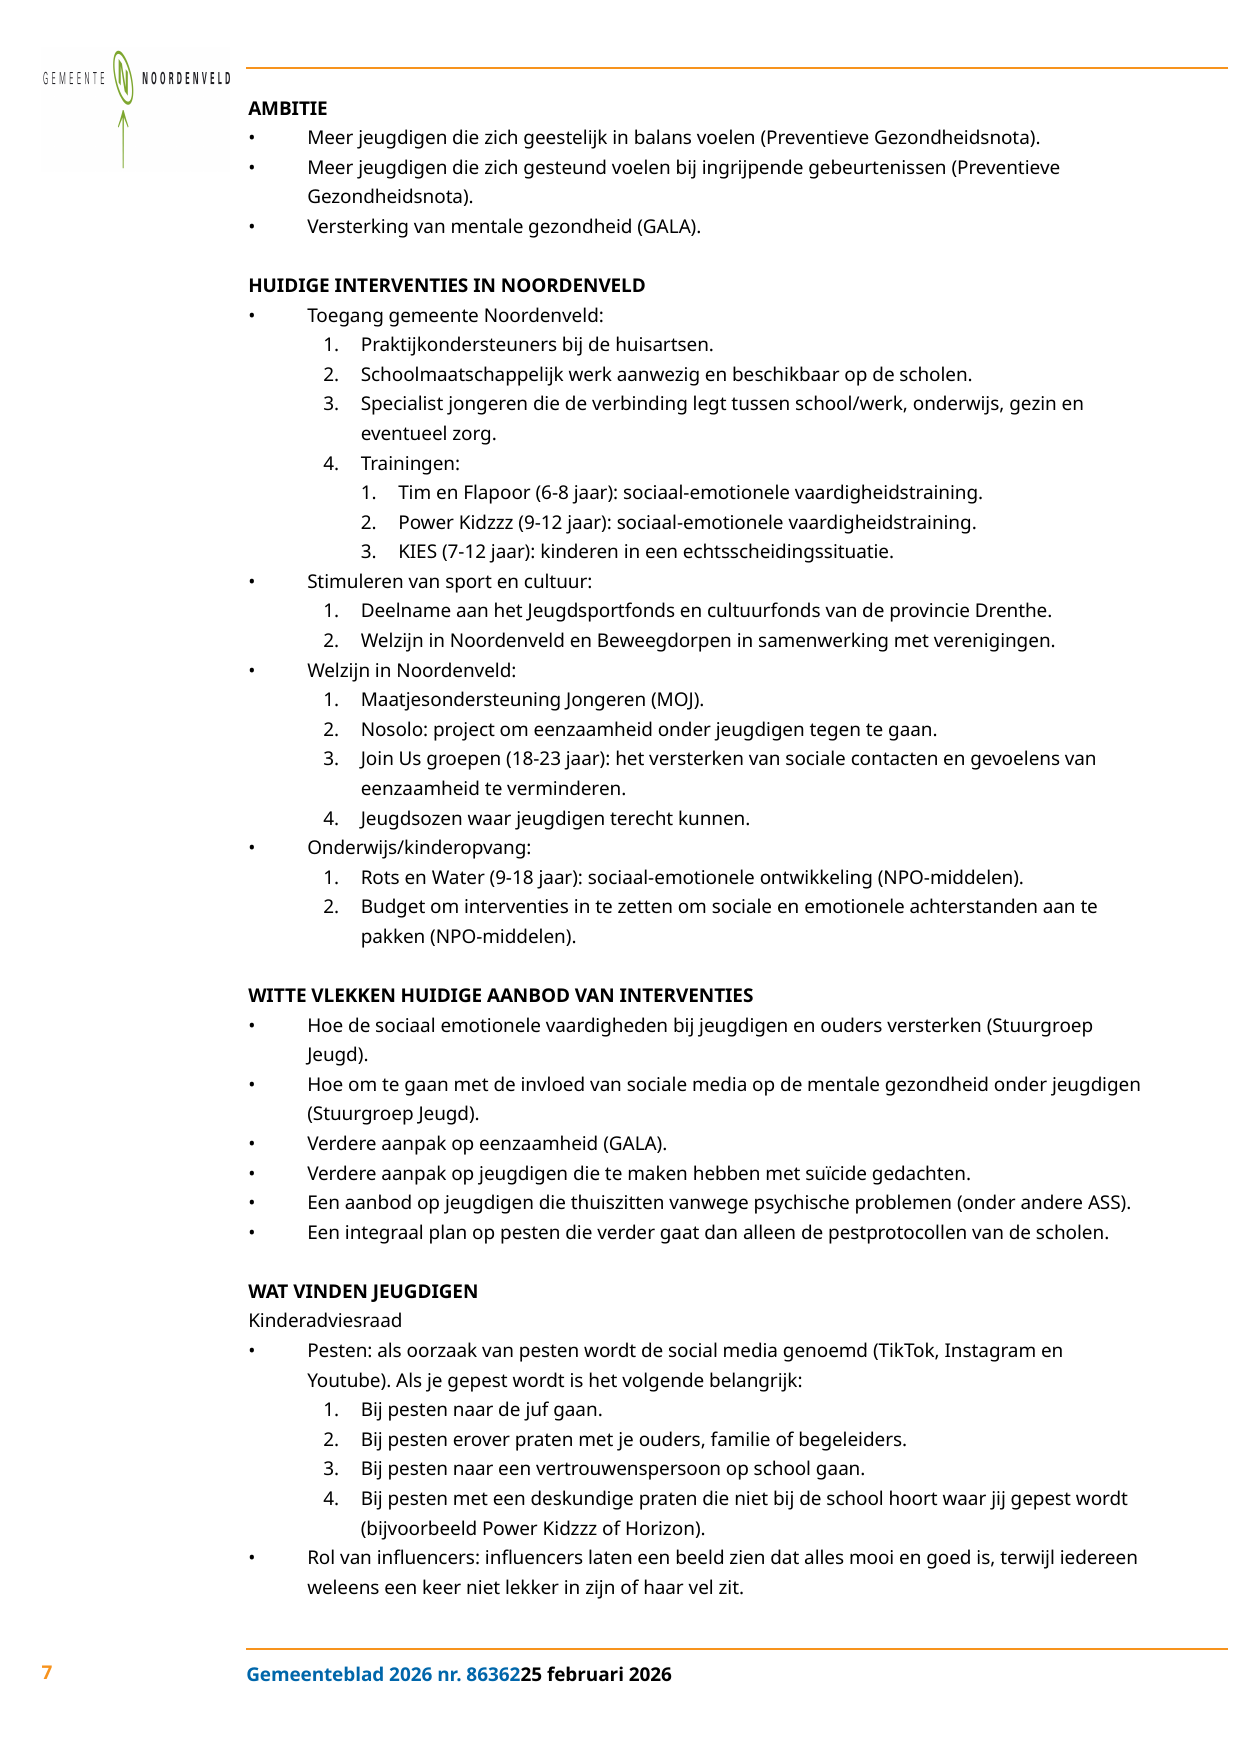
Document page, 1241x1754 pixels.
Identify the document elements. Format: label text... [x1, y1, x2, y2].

list Deelname aan het Jeugdsportfonds en cultuurfonds van de provincie Drenthe. [323, 598, 1152, 623]
list Hoe om te gaan met de invloed van sociale media op de mentale gezondheid onder jeugdigen (Stuurgroep Jeugd). [248, 1071, 1152, 1126]
text HUIDIGE INTERVENTIES IN NOORDENVELD [248, 272, 1152, 298]
list Budget om interventies in te zetten om sociale en emotionele achterstanden aan te pakken (NPO-middelen). [323, 893, 1152, 949]
text WAT VINDEN JEUGDIGEN [248, 1278, 1152, 1304]
list Bij pesten erover praten met je ouders, familie of begeleiders. [323, 1426, 1152, 1452]
list KIES (7-12 jaar): kinderen in een echtsscheidingssituatie. [361, 538, 1152, 564]
list Stimuleren van sport en cultuur: [248, 568, 1152, 594]
list Welzijn in Noordenveld en Beweegdorpen in samenwerking met verenigingen. [323, 627, 1152, 653]
list Maatjesondersteuning Jongeren (MOJ). [323, 686, 1152, 712]
list Join Us groepen (18-23 jaar): het versterken van sociale contacten en gevoelens van eenzaamheid te verminderen. [323, 746, 1152, 801]
list Een integraal plan op pesten die verder gaat dan alleen de pestprotocollen van de scholen. [248, 1219, 1152, 1245]
list Versterking van mentale gezondheid (GALA). [248, 213, 1152, 239]
picture [41, 47, 231, 172]
list Schoolmaatschappelijk werk aanwezig en beschikbaar op de scholen. [323, 361, 1152, 387]
text WITTE VLEKKEN HUIDIGE AANBOD VAN INTERVENTIES [248, 982, 1152, 1008]
list Meer jeugdigen die zich gesteund voelen bij ingrijpende gebeurtenissen (Preventieve Gezondheidsnota). [248, 154, 1152, 209]
list Een aanbod op jeugdigen die thuiszitten vanwege psychische problemen (onder andere ASS). [248, 1189, 1152, 1215]
list Nosolo: project om eenzaamheid onder jeugdigen tegen te gaan. [323, 716, 1152, 742]
list Bij pesten met een deskundige praten die niet bij de school hoort waar jij gepest wordt (bijvoorbeeld Power Kidzzz of Horizon). [323, 1485, 1152, 1541]
list Verdere aanpak op eenzaamheid (GALA). [248, 1130, 1152, 1156]
list Jeugdsozen waar jeugdigen terecht kunnen. [323, 805, 1152, 831]
list Praktijkondersteuners bij de huisartsen. [323, 331, 1152, 357]
list Welzijn in Noordenveld: [248, 657, 1152, 683]
list Meer jeugdigen die zich geestelijk in balans voelen (Preventieve Gezondheidsnota). [248, 124, 1152, 150]
list Power Kidzzz (9-12 jaar): sociaal-emotionele vaardigheidstraining. [361, 509, 1152, 535]
list Onderwijs/kinderopvang: [248, 834, 1152, 860]
list Bij pesten naar de juf gaan. [323, 1396, 1152, 1422]
list Rots en Water (9-18 jaar): sociaal-emotionele ontwikkeling (NPO-middelen). [323, 864, 1152, 890]
list Rol van influencers: influencers laten een beeld zien dat alles mooi en goed is, terwijl iedereen weleens een keer niet lekker in zijn of haar vel zit. [248, 1544, 1152, 1600]
text Kinderadviesraad [248, 1308, 1152, 1333]
text AMBITIE [248, 95, 1152, 121]
list Verdere aanpak op jeugdigen die te maken hebben met suïcide gedachten. [248, 1160, 1152, 1186]
list Specialist jongeren die de verbinding legt tussen school/werk, onderwijs, gezin en eventueel zorg. [323, 391, 1152, 446]
list Toegang gemeente Noordenveld: [248, 302, 1152, 328]
list Hoe de sociaal emotionele vaardigheden bij jeugdigen en ouders versterken (Stuurgroep Jeugd). [248, 1012, 1152, 1067]
list Bij pesten naar een vertrouwenspersoon op school gaan. [323, 1456, 1152, 1481]
list Trainingen: [323, 450, 1152, 476]
list Pesten: als oorzaak van pesten wordt de social media genoemd (TikTok, Instagram en Youtube). Als je gepest wordt is het volgende belangrijk: [248, 1337, 1152, 1393]
list Tim en Flapoor (6-8 jaar): sociaal-emotionele vaardigheidstraining. [361, 479, 1152, 505]
